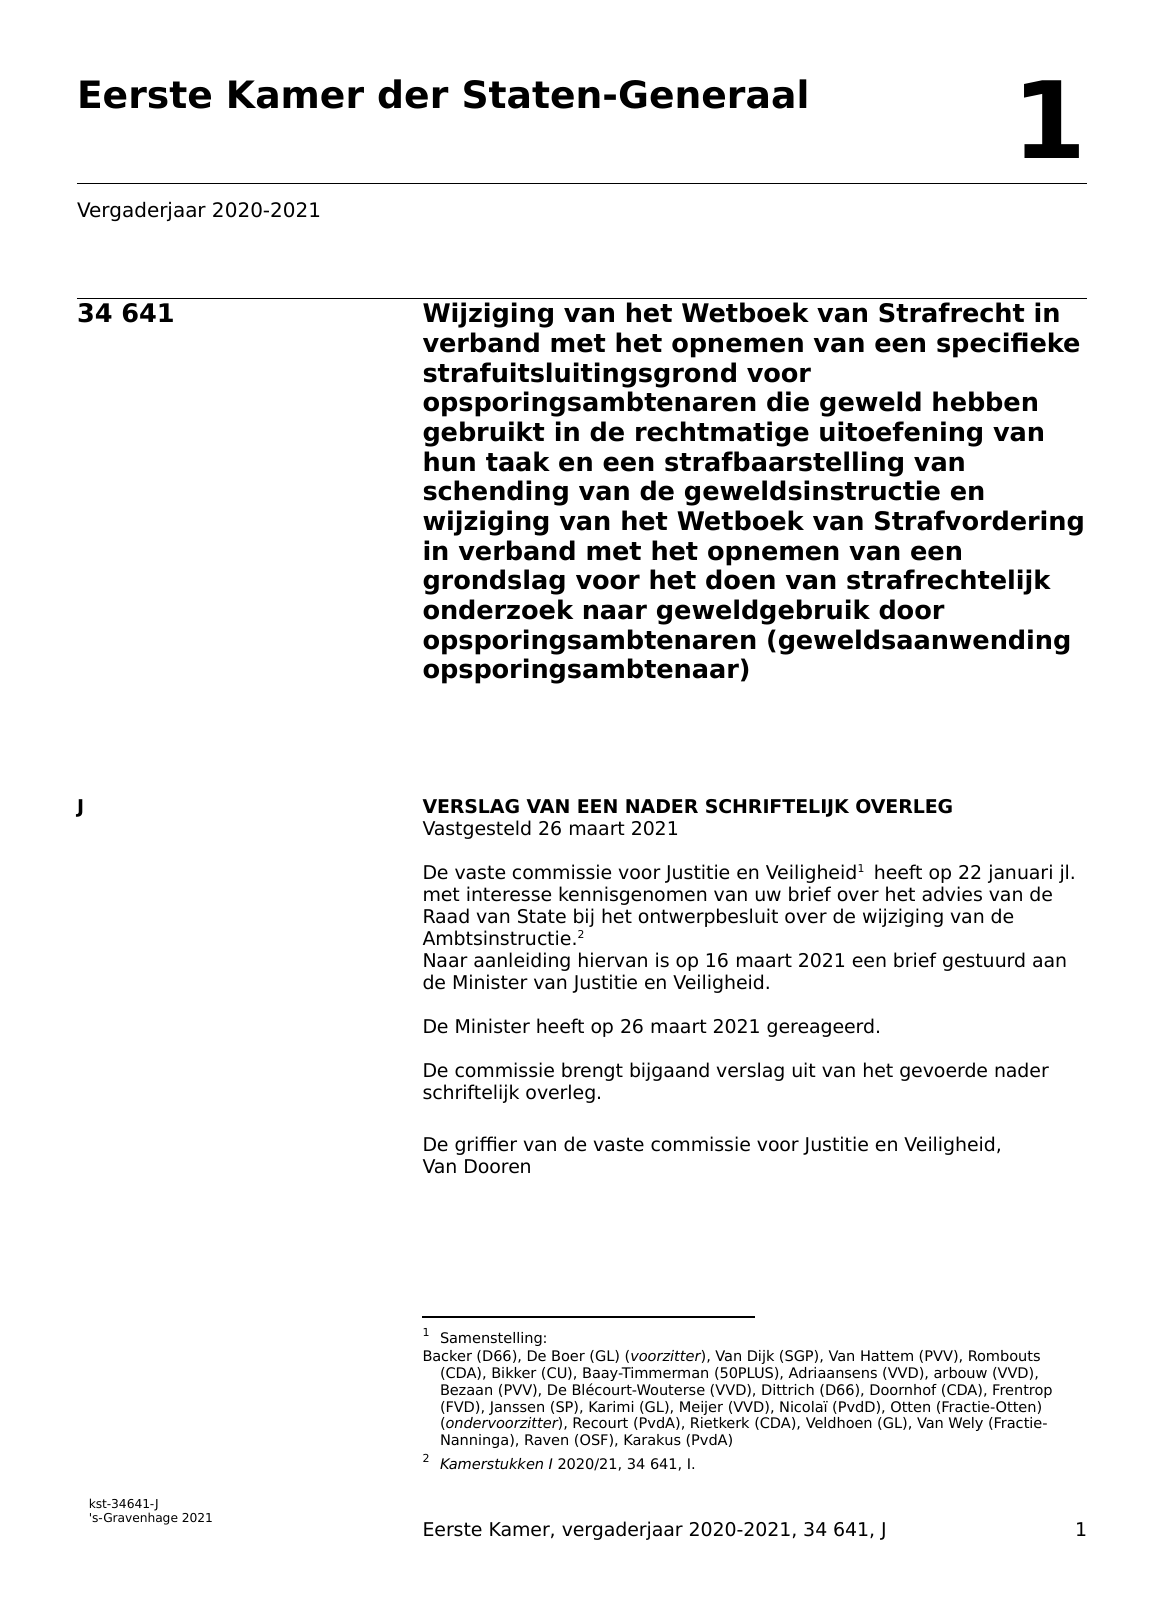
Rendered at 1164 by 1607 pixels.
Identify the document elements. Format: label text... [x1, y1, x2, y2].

text Backer (D66), De Boer (GL) (voorzitter), Van Dijk (SGP), Van Hattem (PVV), Rombouts (CDA), Bikker (CU), Baay-Timmerman (50PLUS), Adriaansens (VVD), arbouw (VVD), Bezaan (PVV), De Blécourt-Wouterse (VVD), Dittrich (D66), Doornhof (CDA), Frentrop (FVD), Janssen (SP), Karimi (GL), Meijer (VVD), Nicolaï (PvdD), Otten (Fractie-Otten) (ondervoorzitter), Recourt (PvdA), Rietkerk (CDA), Veldhoen (GL), Van Wely (Fractie-Nanninga), Raven (OSF), Karakus (PvdA) [422, 1348, 1087, 1449]
subtitle 34 641 Wijziging van het Wetboek van Strafrecht in verband met het opnemen van een specifieke strafuitsluitingsgrond voor opsporingsambtenaren die geweld hebben gebruikt in de rechtmatige uitoefening van hun taak en een strafbaarstelling van schending van de geweldsinstructie en wijziging van het Wetboek van Strafvordering in verband met het opnemen van een grondslag voor het doen van strafrechtelijk onderzoek naar geweldgebruik door opsporingsambtenaren (geweldsaanwending opsporingsambtenaar) [77, 299, 1087, 685]
table_cell Vergaderjaar 2020-2021 [77, 184, 1087, 298]
text kst-34641-J [88, 1497, 323, 1511]
subtitle J VERSLAG VAN EEN NADER SCHRIFTELIJK OVERLEG [77, 796, 1087, 818]
text Samenstelling: [422, 1326, 1087, 1348]
text Vastgesteld 26 maart 2021 [422, 818, 1087, 840]
text De griffier van de vaste commissie voor Justitie en Veiligheid, Van Dooren [422, 1134, 1087, 1178]
text De vaste commissie voor Justitie en Veiligheid heeft op 22 januari jl. met interesse kennisgenomen van uw brief over het advies van de Raad van State bij het ontwerpbesluit over de wijziging van de Ambtsinstructie. [422, 862, 1087, 950]
table_header Eerste Kamer der Staten-Generaal [77, 59, 886, 183]
text De Minister heeft op 26 maart 2021 gereageerd. [422, 1016, 1087, 1038]
text Kamerstukken I 2020/21, 34 641, I. [422, 1452, 1087, 1474]
text Naar aanleiding hiervan is op 16 maart 2021 een brief gestuurd aan de Minister van Justitie en Veiligheid. [422, 950, 1087, 994]
text De commissie brengt bijgaand verslag uit van het gevoerde nader schriftelijk overleg. [422, 1060, 1087, 1104]
table_header 1 [886, 59, 1087, 183]
text 's-Gravenhage 2021 [88, 1511, 323, 1525]
